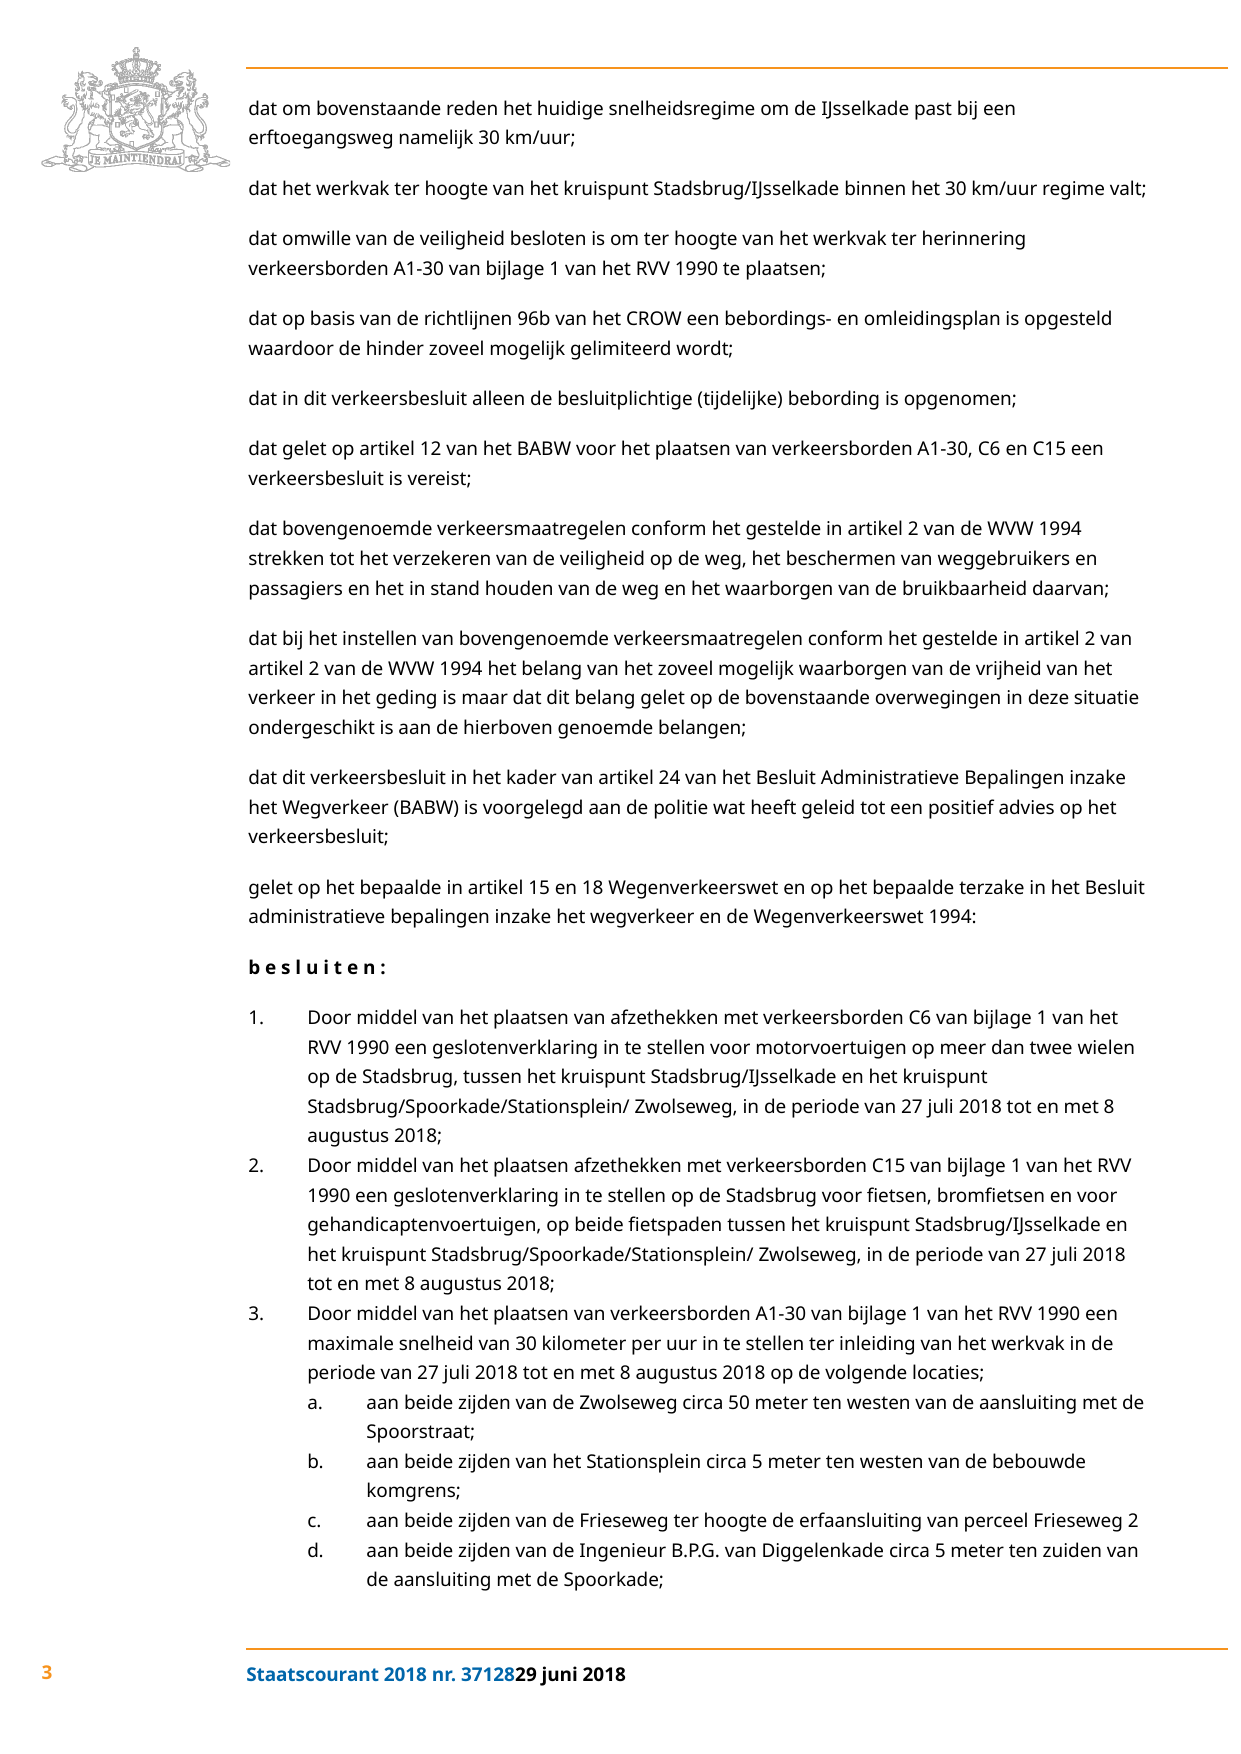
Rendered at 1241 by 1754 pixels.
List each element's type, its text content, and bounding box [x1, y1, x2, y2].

text dat omwille van de veiligheid besloten is om ter hoogte van het werkvak ter herinnering verkeersborden A1-30 van bijlage 1 van het RVV 1990 te plaatsen; [248, 225, 1152, 281]
text dat om bovenstaande reden het huidige snelheidsregime om de IJsselkade past bij een erftoegangsweg namelijk 30 km/uur; [248, 95, 1152, 150]
text dat in dit verkeersbesluit alleen de besluitplichtige (tijdelijke) bebording is opgenomen; [248, 385, 1152, 411]
text dat dit verkeersbesluit in het kader van artikel 24 van het Besluit Administratieve Bepalingen inzake het Wegverkeer (BABW) is voorgelegd aan de politie wat heeft geleid tot een positief advies op het verkeersbesluit; [248, 764, 1152, 849]
list aan beide zijden van het Stationsplein circa 5 meter ten westen van de bebouwde komgrens; [307, 1448, 1152, 1503]
text dat het werkvak ter hoogte van het kruispunt Stadsbrug/IJsselkade binnen het 30 km/uur regime valt; [248, 175, 1152, 201]
text dat bovengenoemde verkeersmaatregelen conform het gestelde in artikel 2 van de WVW 1994 strekken tot het verzekeren van de veiligheid op de weg, het beschermen van weggebruikers en passagiers en het in stand houden van de weg en het waarborgen van de bruikbaarheid daarvan; [248, 516, 1152, 601]
list Door middel van het plaatsen van afzethekken met verkeersborden C6 van bijlage 1 van het RVV 1990 een geslotenverklaring in te stellen voor motorvoertuigen op meer dan twee wielen op de Stadsbrug, tussen het kruispunt Stadsbrug/IJsselkade en het kruispunt Stadsbrug/Spoorkade/Stationsplein/ Zwolseweg, in de periode van 27 juli 2018 tot en met 8 augustus 2018; [248, 1004, 1152, 1148]
list aan beide zijden van de Ingenieur B.P.G. van Diggelenkade circa 5 meter ten zuiden van de aansluiting met de Spoorkade; [307, 1537, 1152, 1592]
picture [41, 47, 231, 172]
list Door middel van het plaatsen afzethekken met verkeersborden C15 van bijlage 1 van het RVV 1990 een geslotenverklaring in te stellen op de Stadsbrug voor fietsen, bromfietsen en voor gehandicaptenvoertuigen, op beide fietspaden tussen het kruispunt Stadsbrug/IJsselkade en het kruispunt Stadsbrug/Spoorkade/Stationsplein/ Zwolseweg, in de periode van 27 juli 2018 tot en met 8 augustus 2018; [248, 1152, 1152, 1296]
list aan beide zijden van de Frieseweg ter hoogte de erfaansluiting van perceel Frieseweg 2 [307, 1507, 1152, 1533]
text gelet op het bepaalde in artikel 15 en 18 Wegenverkeerswet en op het bepaalde terzake in het Besluit administratieve bepalingen inzake het wegverkeer en de Wegenverkeerswet 1994: [248, 874, 1152, 929]
text dat gelet op artikel 12 van het BABW voor het plaatsen van verkeersborden A1-30, C6 en C15 een verkeersbesluit is vereist; [248, 436, 1152, 491]
list Door middel van het plaatsen van verkeersborden A1-30 van bijlage 1 van het RVV 1990 een maximale snelheid van 30 kilometer per uur in te stellen ter inleiding van het werkvak in de periode van 27 juli 2018 tot en met 8 augustus 2018 op de volgende locaties; [248, 1300, 1152, 1385]
text b e s l u i t e n : [248, 954, 1152, 980]
text dat op basis van de richtlijnen 96b van het CROW een bebordings- en omleidingsplan is opgesteld waardoor de hinder zoveel mogelijk gelimiteerd wordt; [248, 305, 1152, 361]
text dat bij het instellen van bovengenoemde verkeersmaatregelen conform het gestelde in artikel 2 van artikel 2 van de WVW 1994 het belang van het zoveel mogelijk waarborgen van de vrijheid van het verkeer in het geding is maar dat dit belang gelet op de bovenstaande overwegingen in deze situatie ondergeschikt is aan de hierboven genoemde belangen; [248, 625, 1152, 740]
list aan beide zijden van de Zwolseweg circa 50 meter ten westen van de aansluiting met de Spoorstraat; [307, 1389, 1152, 1444]
